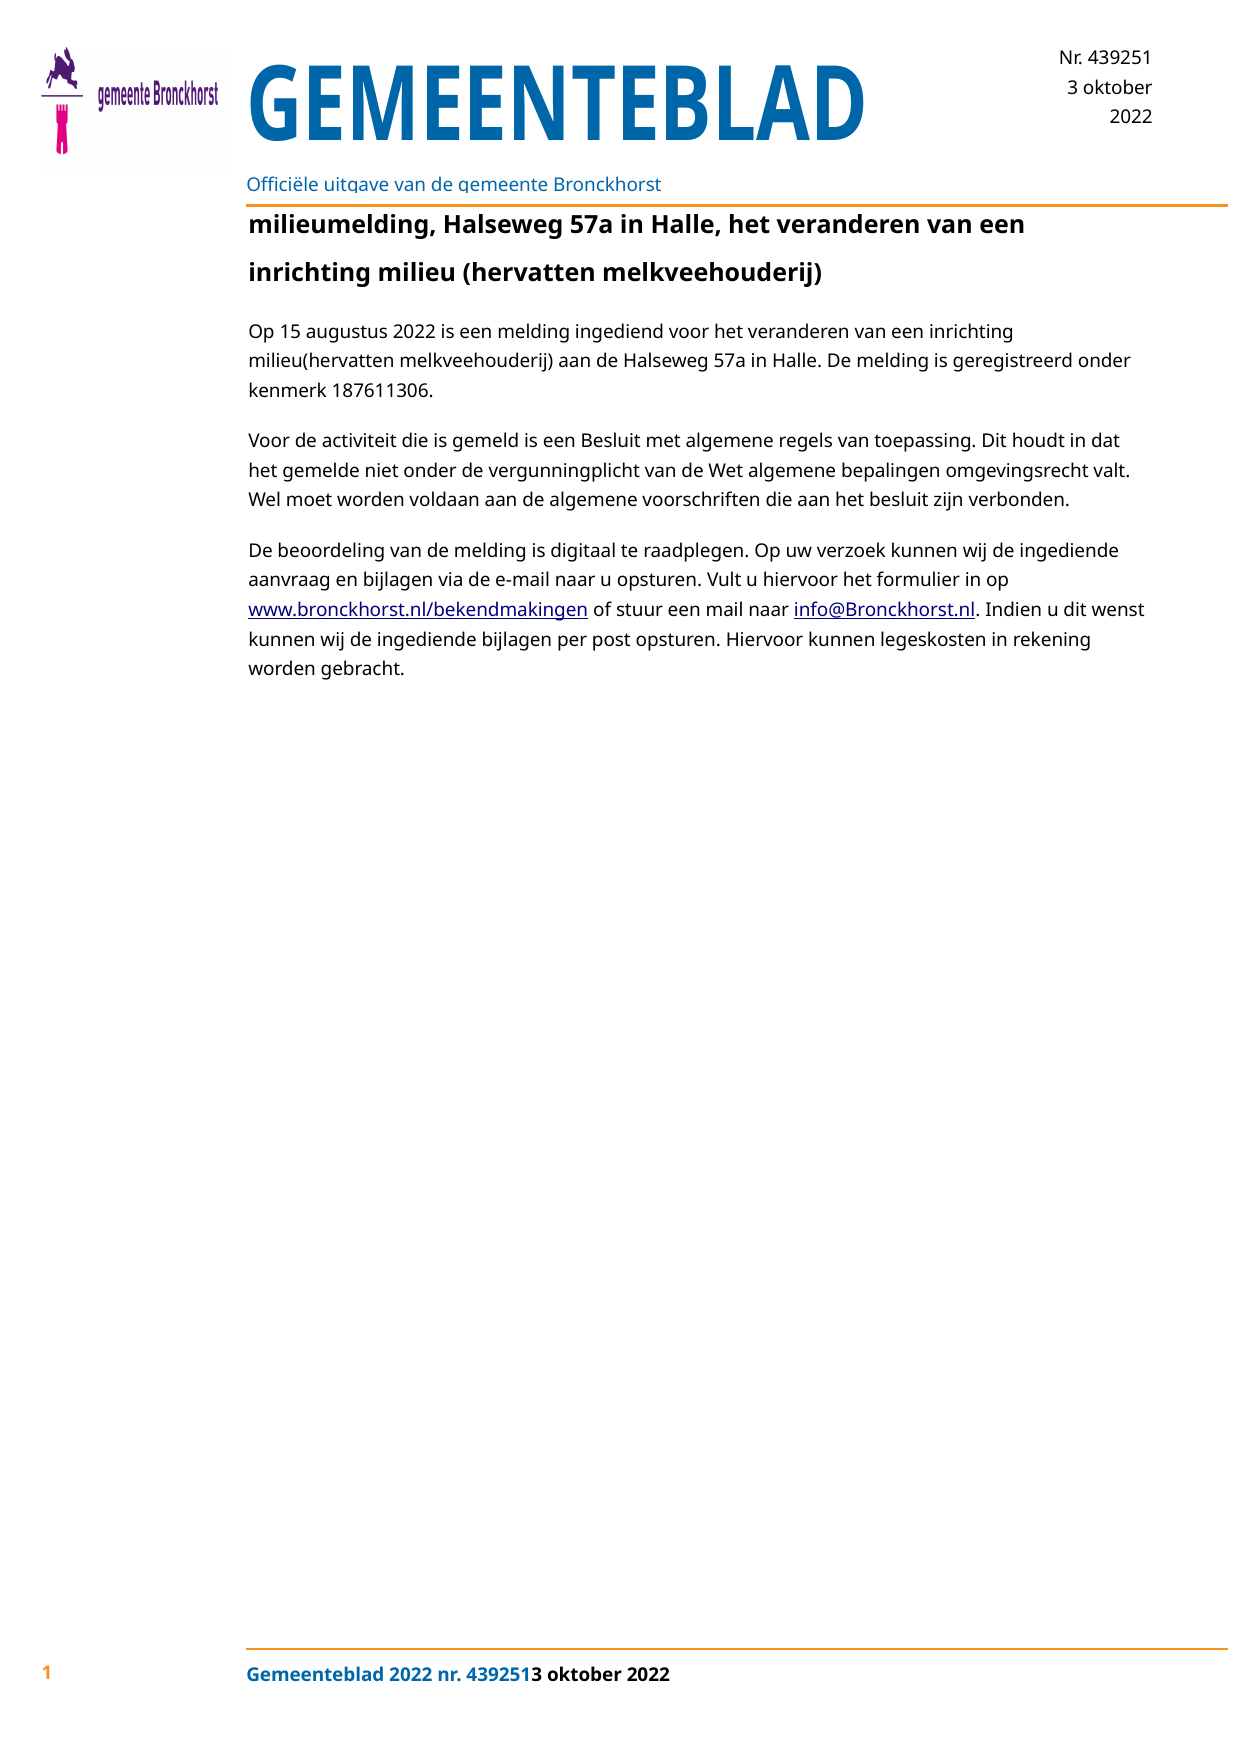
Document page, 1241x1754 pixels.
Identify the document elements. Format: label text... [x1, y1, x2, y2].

text milieumelding, Halseweg 57a in Halle, het veranderen van een inrichting milieu (hervatten melkveehouderij) [248, 207, 1152, 288]
text De beoordeling van de melding is digitaal te raadplegen. Op uw verzoek kunnen wij de ingediende aanvraag en bijlagen via de e-mail naar u opsturen. Vult u hiervoor het formulier in op www.bronckhorst.nl/bekendmakingen of stuur een mail naar info@Bronckhorst.nl. Indien u dit wenst kunnen wij de ingediende bijlagen per post opsturen. Hiervoor kunnen legeskosten in rekening worden gebracht. [248, 537, 1152, 681]
text Op 15 augustus 2022 is een melding ingediend voor het veranderen van een inrichting milieu(hervatten melkveehouderij) aan de Halseweg 57a in Halle. De melding is geregistreerd onder kenmerk 187611306. [248, 318, 1152, 403]
picture [41, 47, 231, 172]
text Voor de activiteit die is gemeld is een Besluit met algemene regels van toepassing. Dit houdt in dat het gemelde niet onder de vergunningplicht van de Wet algemene bepalingen omgevingsrecht valt. Wel moet worden voldaan aan de algemene voorschriften die aan het besluit zijn verbonden. [248, 427, 1152, 512]
